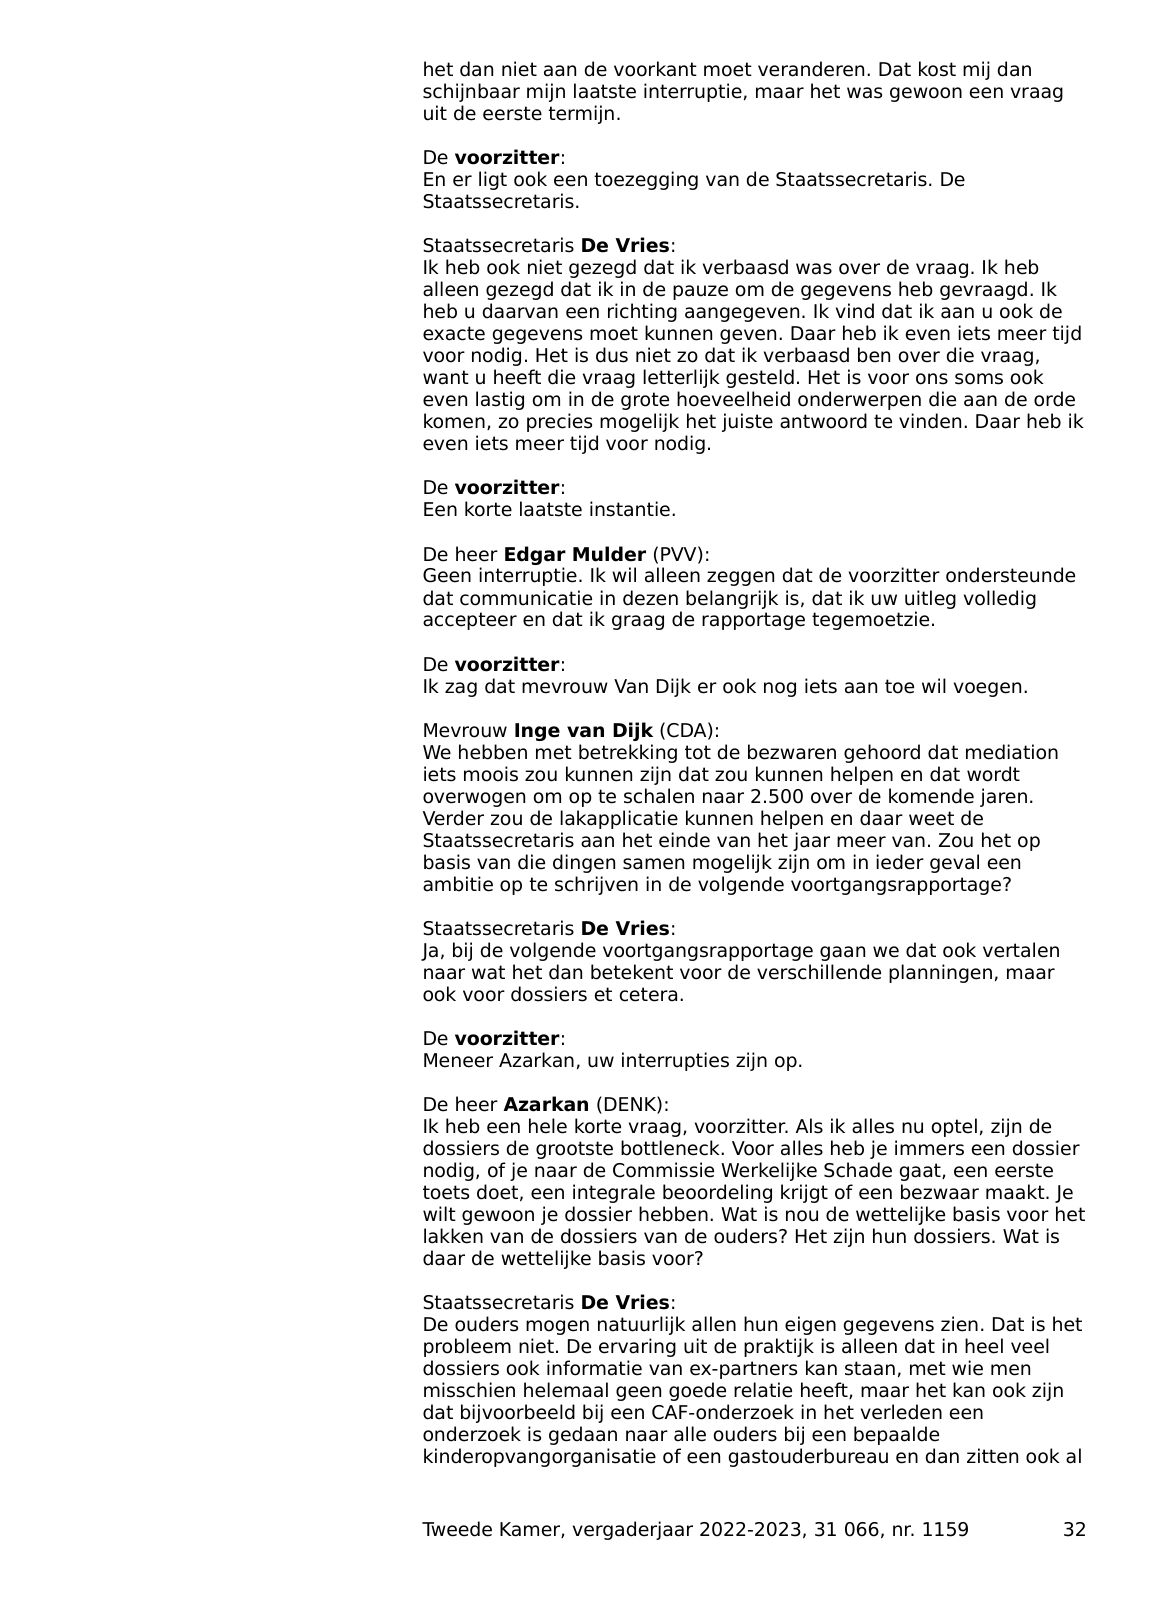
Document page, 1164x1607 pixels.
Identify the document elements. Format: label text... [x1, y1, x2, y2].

text Ja, bij de volgende voortgangsrapportage gaan we dat ook vertalen naar wat het dan betekent voor de verschillende planningen, maar ook voor dossiers et cetera. [422, 940, 1087, 1006]
text De voorzitter: [422, 1028, 1087, 1050]
text het dan niet aan de voorkant moet veranderen. Dat kost mij dan schijnbaar mijn laatste interruptie, maar het was gewoon een vraag uit de eerste termijn. [422, 59, 1087, 125]
text De voorzitter: [422, 653, 1087, 676]
text Staatssecretaris De Vries: [422, 235, 1087, 257]
text De voorzitter: [422, 477, 1087, 499]
text Ik zag dat mevrouw Van Dijk er ook nog iets aan toe wil voegen. [422, 676, 1087, 697]
text Staatssecretaris De Vries: [422, 1292, 1087, 1314]
text De ouders mogen natuurlijk allen hun eigen gegevens zien. Dat is het probleem niet. De ervaring uit de praktijk is alleen dat in heel veel dossiers ook informatie van ex-partners kan staan, met wie men misschien helemaal geen goede relatie heeft, maar het kan ook zijn dat bijvoorbeeld bij een CAF-onderzoek in het verleden een onderzoek is gedaan naar alle ouders bij een bepaalde kinderopvangorganisatie of een gastouderbureau en dan zitten ook al [422, 1314, 1087, 1468]
text Meneer Azarkan, uw interrupties zijn op. [422, 1050, 1087, 1072]
text De heer Edgar Mulder (PVV): [422, 543, 1087, 565]
text En er ligt ook een toezegging van de Staatssecretaris. De Staatssecretaris. [422, 169, 1087, 213]
text We hebben met betrekking tot de bezwaren gehoord dat mediation iets moois zou kunnen zijn dat zou kunnen helpen en dat wordt overwogen om op te schalen naar 2.500 over de komende jaren. Verder zou de lakapplicatie kunnen helpen en daar weet de Staatssecretaris aan het einde van het jaar meer van. Zou het op basis van die dingen samen mogelijk zijn om in ieder geval een ambitie op te schrijven in de volgende voortgangsrapportage? [422, 742, 1087, 896]
text De voorzitter: [422, 147, 1087, 169]
text Staatssecretaris De Vries: [422, 918, 1087, 940]
text Geen interruptie. Ik wil alleen zeggen dat de voorzitter ondersteunde dat communicatie in dezen belangrijk is, dat ik uw uitleg volledig accepteer en dat ik graag de rapportage tegemoetzie. [422, 565, 1087, 631]
text Mevrouw Inge van Dijk (CDA): [422, 720, 1087, 742]
text Ik heb een hele korte vraag, voorzitter. Als ik alles nu optel, zijn de dossiers de grootste bottleneck. Voor alles heb je immers een dossier nodig, of je naar de Commissie Werkelijke Schade gaat, een eerste toets doet, een integrale beoordeling krijgt of een bezwaar maakt. Je wilt gewoon je dossier hebben. Wat is nou de wettelijke basis voor het lakken van de dossiers van de ouders? Het zijn hun dossiers. Wat is daar de wettelijke basis voor? [422, 1116, 1087, 1270]
text Ik heb ook niet gezegd dat ik verbaasd was over de vraag. Ik heb alleen gezegd dat ik in de pauze om de gegevens heb gevraagd. Ik heb u daarvan een richting aangegeven. Ik vind dat ik aan u ook de exacte gegevens moet kunnen geven. Daar heb ik even iets meer tijd voor nodig. Het is dus niet zo dat ik verbaasd ben over die vraag, want u heeft die vraag letterlijk gesteld. Het is voor ons soms ook even lastig om in de grote hoeveelheid onderwerpen die aan de orde komen, zo precies mogelijk het juiste antwoord te vinden. Daar heb ik even iets meer tijd voor nodig. [422, 257, 1087, 455]
text De heer Azarkan (DENK): [422, 1094, 1087, 1116]
text Een korte laatste instantie. [422, 499, 1087, 521]
